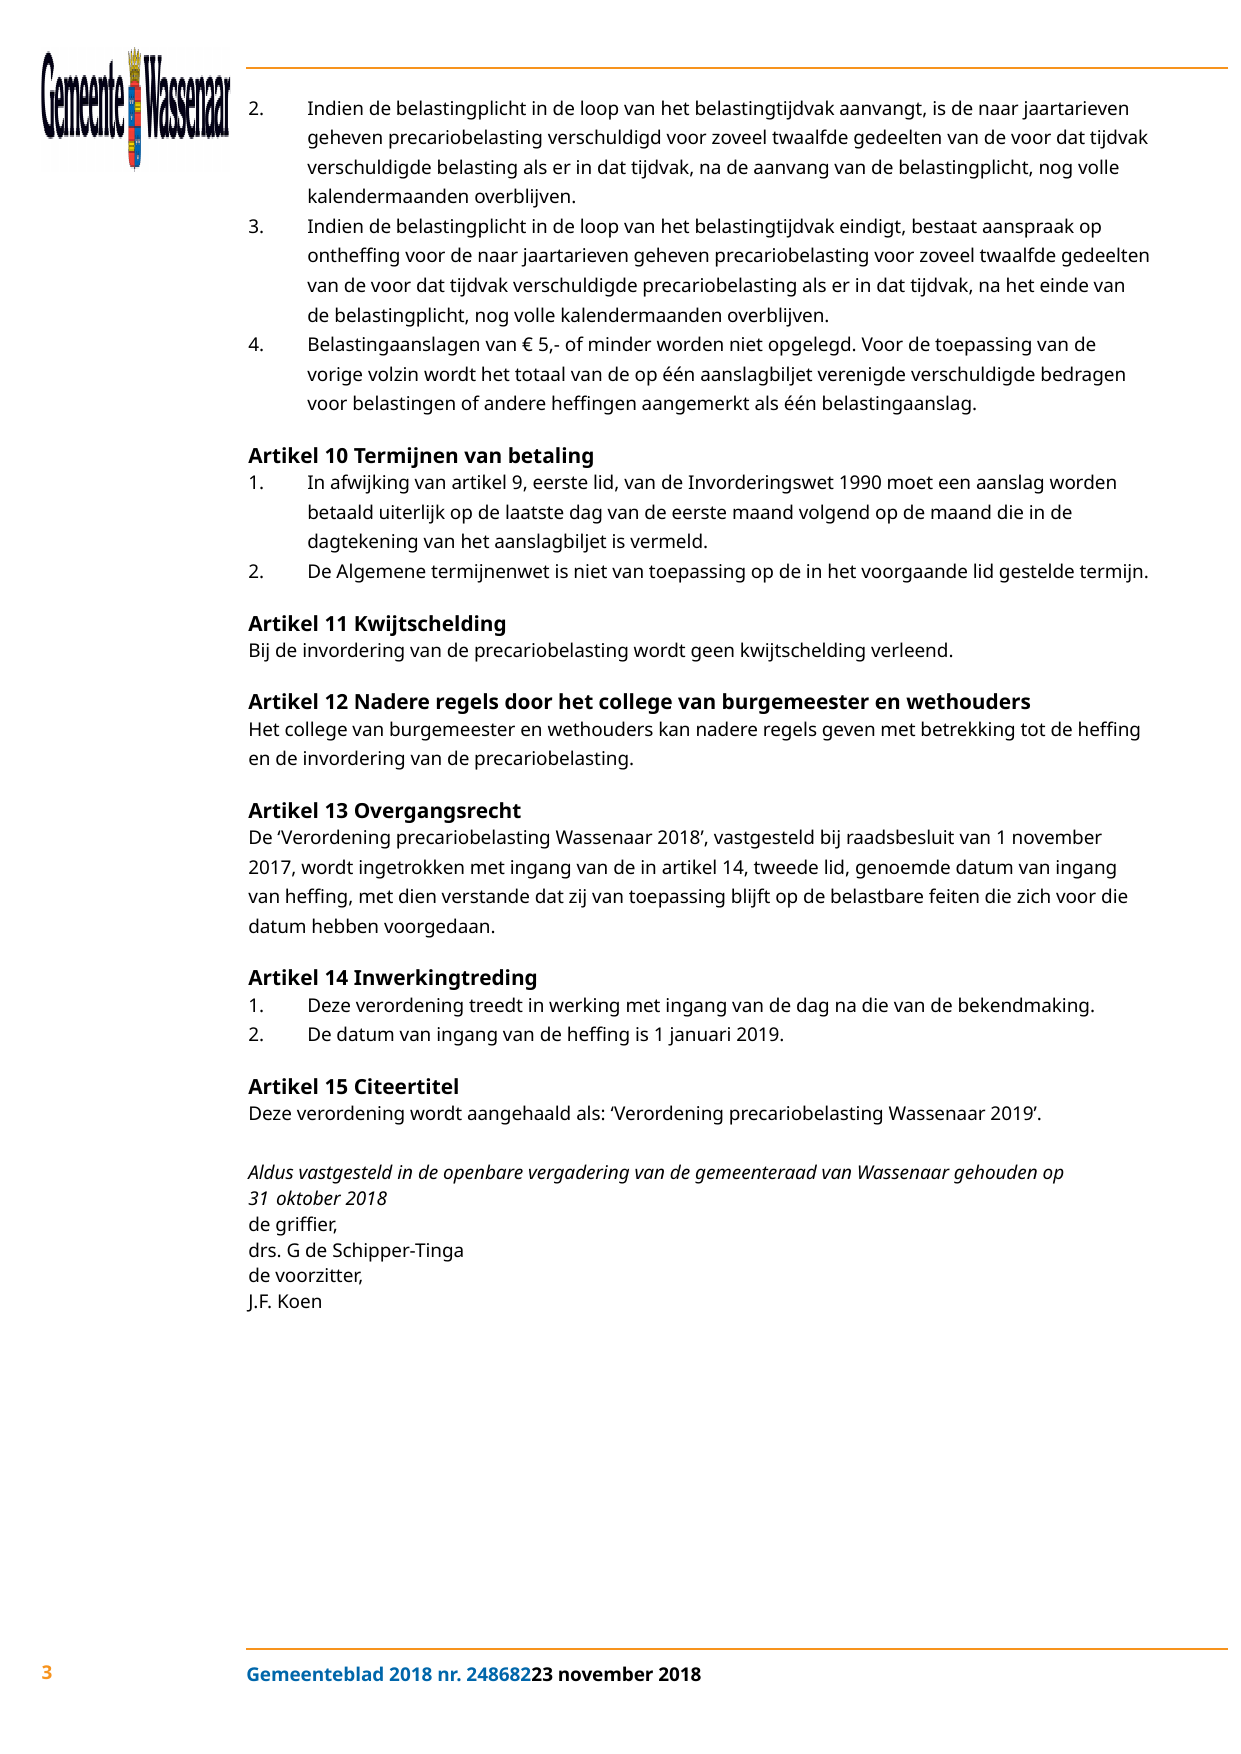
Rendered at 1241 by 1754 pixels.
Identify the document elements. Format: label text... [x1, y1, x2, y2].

list Indien de belastingplicht in de loop van het belastingtijdvak aanvangt, is de naar jaartarieven geheven precariobelasting verschuldigd voor zoveel twaalfde gedeelten van de voor dat tijdvak verschuldigde belasting als er in dat tijdvak, na de aanvang van de belastingplicht, nog volle kalendermaanden overblijven. [248, 95, 1152, 209]
picture [41, 47, 231, 172]
text Artikel 11 Kwijtschelding [248, 609, 1152, 637]
text Deze verordening wordt aangehaald als: ‘Verordening precariobelasting Wassenaar 2019’. [248, 1100, 1152, 1126]
text Het college van burgemeester en wethouders kan nadere regels geven met betrekking tot de heffing en de invordering van de precariobelasting. [248, 716, 1152, 771]
text De ‘Verordening precariobelasting Wassenaar 2018’, vastgesteld bij raadsbesluit van 1 november 2017, wordt ingetrokken met ingang van de in artikel 14, tweede lid, genoemde datum van ingang van heffing, met dien verstande dat zij van toepassing blijft op de belastbare feiten die zich voor die datum hebben voorgedaan. [248, 824, 1152, 939]
text Aldus vastgesteld in de openbare vergadering van de gemeenteraad van Wassenaar gehouden op 31 oktober 2018 [248, 1159, 1152, 1211]
list Indien de belastingplicht in de loop van het belastingtijdvak eindigt, bestaat aanspraak op ontheffing voor de naar jaartarieven geheven precariobelasting voor zoveel twaalfde gedeelten van de voor dat tijdvak verschuldigde precariobelasting als er in dat tijdvak, na het einde van de belastingplicht, nog volle kalendermaanden overblijven. [248, 213, 1152, 328]
text Artikel 14 Inwerkingtreding [248, 963, 1152, 992]
text Bij de invordering van de precariobelasting wordt geen kwijtschelding verleend. [248, 637, 1152, 663]
text Artikel 15 Citeertitel [248, 1072, 1152, 1100]
list De Algemene termijnenwet is niet van toepassing op de in het voorgaande lid gestelde termijn. [248, 558, 1152, 584]
text de voorzitter, [248, 1262, 1152, 1288]
list In afwijking van artikel 9, eerste lid, van de Invorderingswet 1990 moet een aanslag worden betaald uiterlijk op de laatste dag van de eerste maand volgend op de maand die in de dagtekening van het aanslagbiljet is vermeld. [248, 469, 1152, 554]
text Artikel 12 Nadere regels door het college van burgemeester en wethouders [248, 687, 1152, 716]
text de griffier, [248, 1211, 1152, 1237]
list De datum van ingang van de heffing is 1 januari 2019. [248, 1022, 1152, 1047]
list Deze verordening treedt in werking met ingang van de dag na die van de bekendmaking. [248, 992, 1152, 1018]
text Artikel 13 Overgangsrecht [248, 796, 1152, 824]
text drs. G de Schipper-Tinga [248, 1237, 1152, 1262]
text J.F. Koen [248, 1288, 1152, 1314]
list Belastingaanslagen van € 5,- of minder worden niet opgelegd. Voor de toepassing van de vorige volzin wordt het totaal van de op één aanslagbiljet verenigde verschuldigde bedragen voor belastingen of andere heffingen aangemerkt als één belastingaanslag. [248, 331, 1152, 416]
text Artikel 10 Termijnen van betaling [248, 441, 1152, 469]
